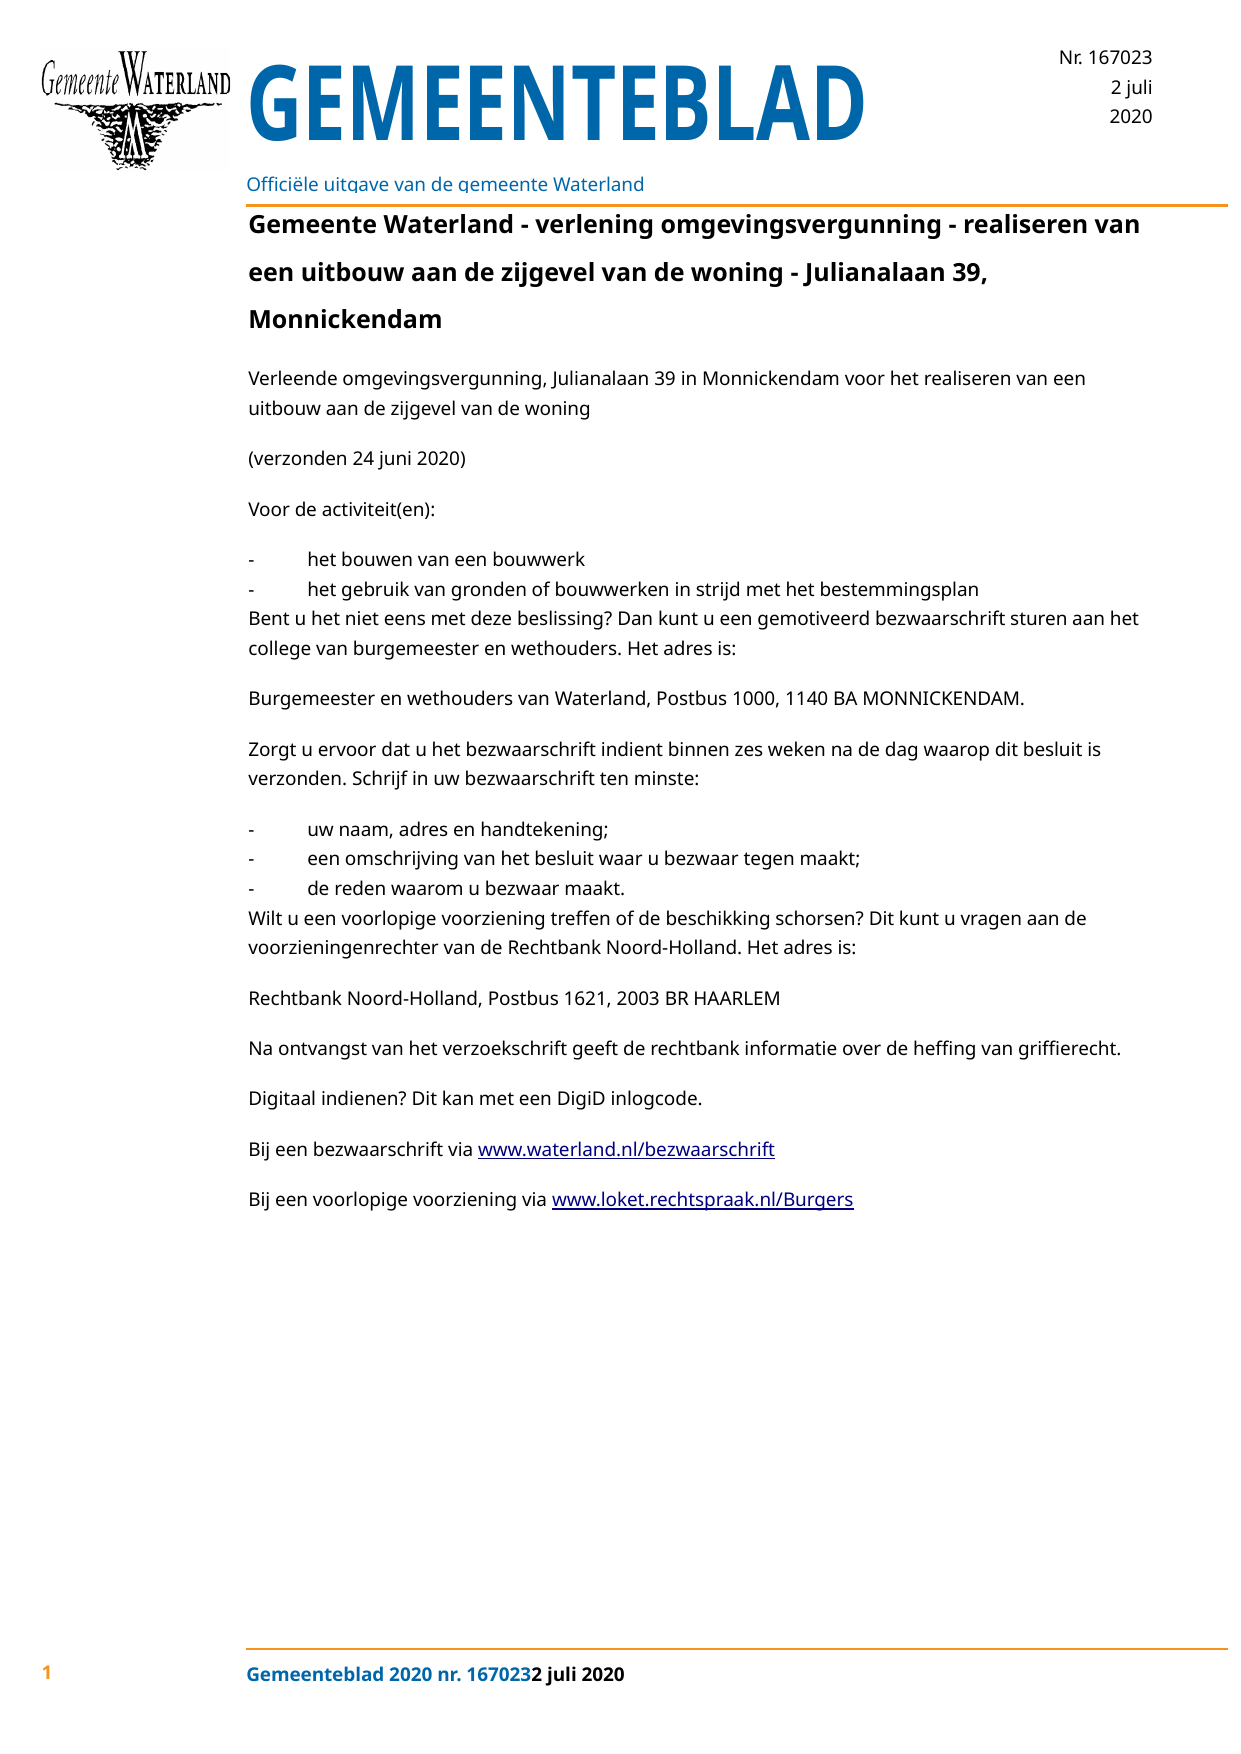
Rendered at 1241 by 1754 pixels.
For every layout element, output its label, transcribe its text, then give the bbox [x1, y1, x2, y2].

text Digitaal indienen? Dit kan met een DigiD inlogcode. [248, 1086, 1152, 1111]
list uw naam, adres en handtekening; [248, 816, 1152, 842]
text Bij een bezwaarschrift via www.waterland.nl/bezwaarschrift [248, 1136, 1152, 1162]
list het bouwen van een bouwwerk [248, 546, 1152, 572]
text Burgemeester en wethouders van Waterland, Postbus 1000, 1140 BA MONNICKENDAM. [248, 686, 1152, 711]
text Bent u het niet eens met deze beslissing? Dan kunt u een gemotiveerd bezwaarschrift sturen aan het college van burgemeester en wethouders. Het adres is: [248, 606, 1152, 661]
list een omschrijving van het besluit waar u bezwaar tegen maakt; [248, 846, 1152, 871]
text Rechtbank Noord-Holland, Postbus 1621, 2003 BR HAARLEM [248, 985, 1152, 1010]
text Na ontvangst van het verzoekschrift geeft de rechtbank informatie over de heffing van griffierecht. [248, 1035, 1152, 1061]
text Voor de activiteit(en): [248, 496, 1152, 522]
text Verleende omgevingsvergunning, Julianalaan 39 in Monnickendam voor het realiseren van een uitbouw aan de zijgevel van de woning [248, 366, 1152, 421]
list de reden waarom u bezwaar maakt. [248, 875, 1152, 901]
text Zorgt u ervoor dat u het bezwaarschrift indient binnen zes weken na de dag waarop dit besluit is verzonden. Schrijf in uw bezwaarschrift ten minste: [248, 736, 1152, 791]
text Gemeente Waterland - verlening omgevingsvergunning - realiseren van een uitbouw aan de zijgevel van de woning - Julianalaan 39, Monnickendam [248, 207, 1152, 336]
picture [41, 47, 231, 172]
text Bij een voorlopige voorziening via www.loket.rechtspraak.nl/Burgers [248, 1186, 1152, 1212]
text Wilt u een voorlopige voorziening treffen of de beschikking schorsen? Dit kunt u vragen aan de voorzieningenrechter van de Rechtbank Noord-Holland. Het adres is: [248, 905, 1152, 960]
text (verzonden 24 juni 2020) [248, 446, 1152, 471]
list het gebruik van gronden of bouwwerken in strijd met het bestemmingsplan [248, 576, 1152, 602]
